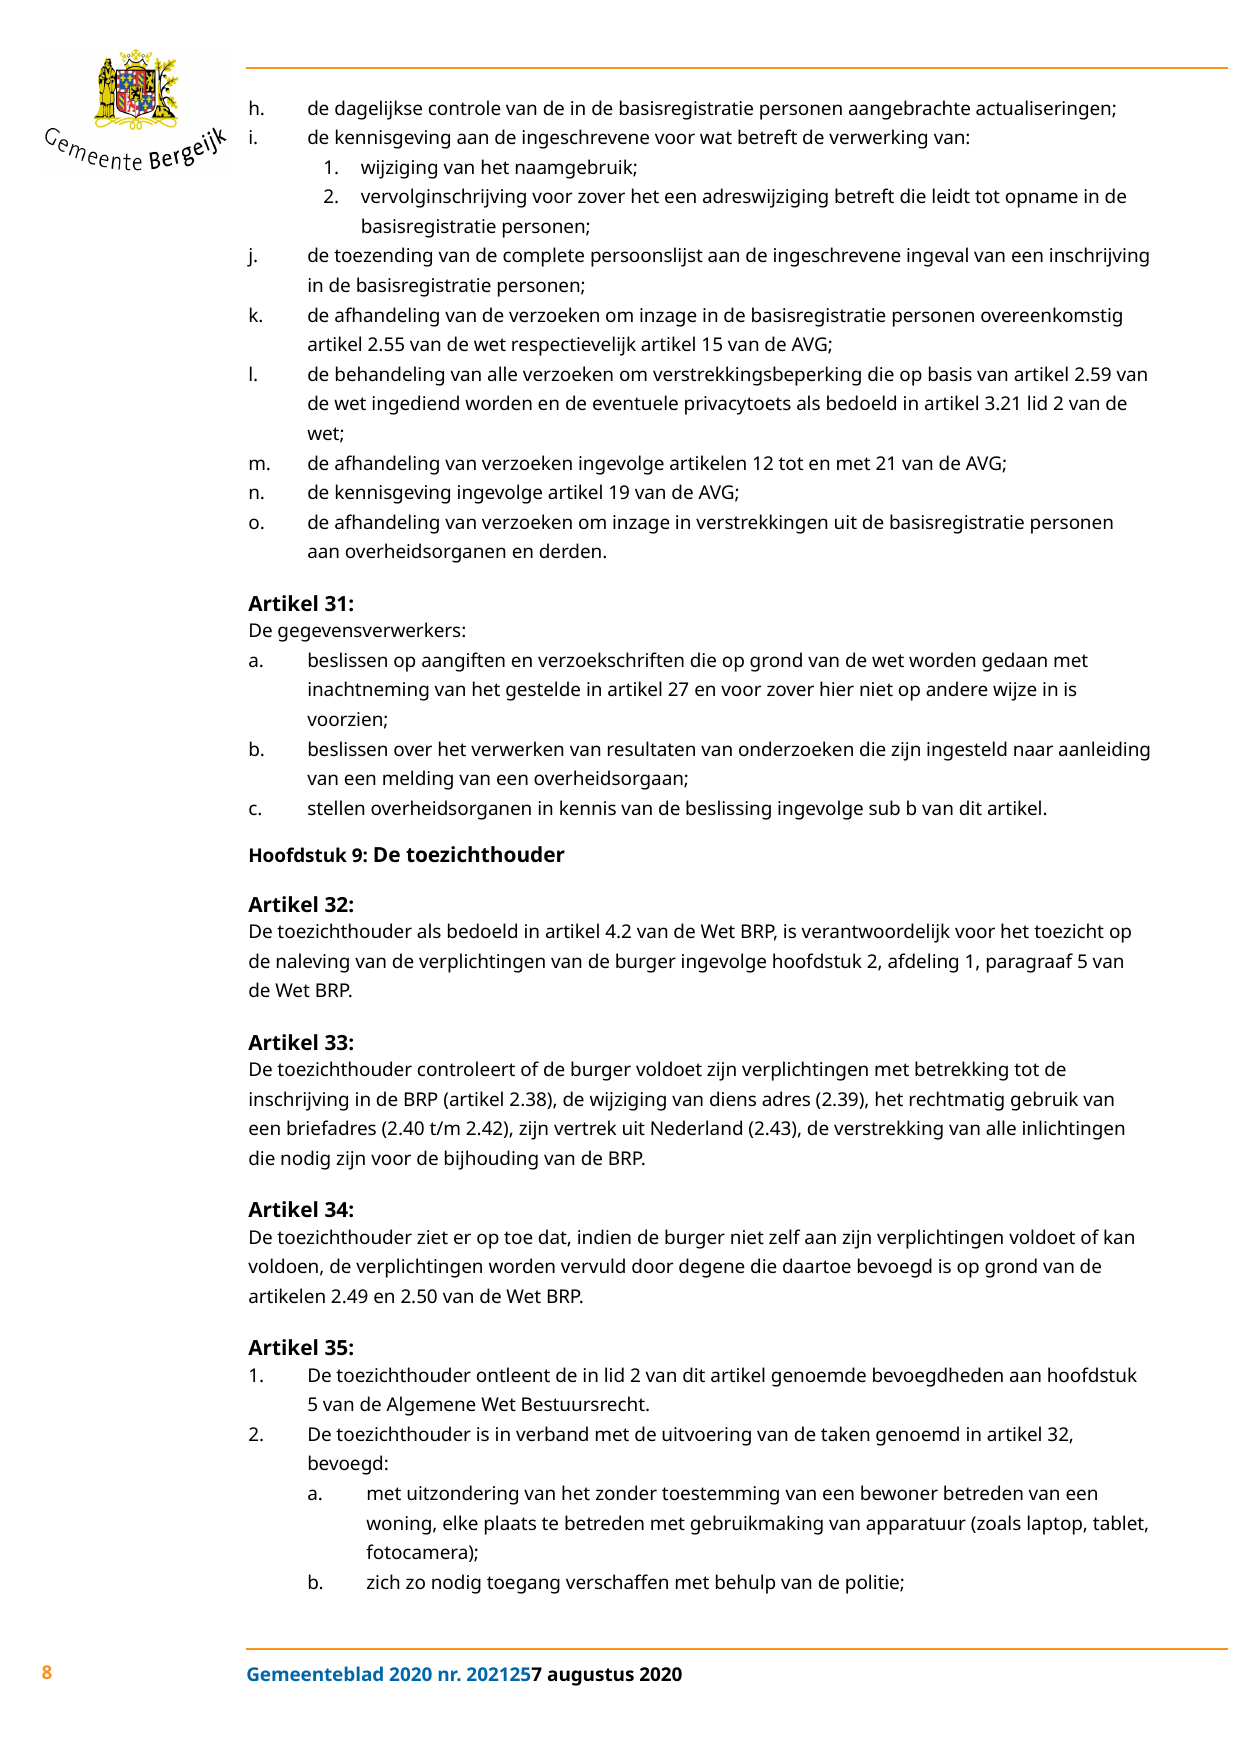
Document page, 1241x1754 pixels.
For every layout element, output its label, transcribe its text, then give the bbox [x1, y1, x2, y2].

list de afhandeling van verzoeken ingevolge artikelen 12 tot en met 21 van de AVG; [248, 450, 1152, 476]
list de afhandeling van de verzoeken om inzage in de basisregistratie personen overeenkomstig artikel 2.55 van de wet respectievelijk artikel 15 van de AVG; [248, 302, 1152, 357]
list de toezending van de complete persoonslijst aan de ingeschrevene ingeval van een inschrijving in de basisregistratie personen; [248, 243, 1152, 298]
list zich zo nodig toegang verschaffen met behulp van de politie; [307, 1569, 1152, 1595]
list de kennisgeving aan de ingeschrevene voor wat betreft de verwerking van: [248, 124, 1152, 150]
text Artikel 33: [248, 1028, 1152, 1056]
picture [41, 47, 231, 172]
list de afhandeling van verzoeken om inzage in verstrekkingen uit de basisregistratie personen aan overheidsorganen en derden. [248, 509, 1152, 564]
text Hoofdstuk 9: De toezichthouder [248, 841, 1152, 869]
list de behandeling van alle verzoeken om verstrekkingsbeperking die op basis van artikel 2.59 van de wet ingediend worden en de eventuele privacytoets als bedoeld in artikel 3.21 lid 2 van de wet; [248, 361, 1152, 446]
list vervolginschrijving voor zover het een adreswijziging betreft die leidt tot opname in de basisregistratie personen; [323, 183, 1152, 239]
list wijziging van het naamgebruik; [323, 154, 1152, 180]
text Artikel 31: [248, 589, 1152, 617]
list met uitzondering van het zonder toestemming van een bewoner betreden van een woning, elke plaats te betreden met gebruikmaking van apparatuur (zoals laptop, tablet, fotocamera); [307, 1480, 1152, 1565]
list de dagelijkse controle van de in de basisregistratie personen aangebrachte actualiseringen; [248, 95, 1152, 121]
text De toezichthouder als bedoeld in artikel 4.2 van de Wet BRP, is verantwoordelijk voor het toezicht op de naleving van de verplichtingen van de burger ingevolge hoofdstuk 2, afdeling 1, paragraaf 5 van de Wet BRP. [248, 918, 1152, 1003]
text De gegevensverwerkers: [248, 617, 1152, 643]
list beslissen over het verwerken van resultaten van onderzoeken die zijn ingesteld naar aanleiding van een melding van een overheidsorgaan; [248, 736, 1152, 791]
list De toezichthouder is in verband met de uitvoering van de taken genoemd in artikel 32, bevoegd: [248, 1421, 1152, 1476]
text De toezichthouder controleert of de burger voldoet zijn verplichtingen met betrekking tot de inschrijving in de BRP (artikel 2.38), de wijziging van diens adres (2.39), het rechtmatig gebruik van een briefadres (2.40 t/m 2.42), zijn vertrek uit Nederland (2.43), de verstrekking van alle inlichtingen die nodig zijn voor de bijhouding van de BRP. [248, 1056, 1152, 1171]
text Artikel 34: [248, 1195, 1152, 1224]
list de kennisgeving ingevolge artikel 19 van de AVG; [248, 479, 1152, 505]
list De toezichthouder ontleent de in lid 2 van dit artikel genoemde bevoegdheden aan hoofdstuk 5 van de Algemene Wet Bestuursrecht. [248, 1362, 1152, 1417]
text Artikel 35: [248, 1333, 1152, 1362]
list beslissen op aangiften en verzoekschriften die op grond van de wet worden gedaan met inachtneming van het gestelde in artikel 27 en voor zover hier niet op andere wijze in is voorzien; [248, 647, 1152, 732]
text Artikel 32: [248, 890, 1152, 918]
list stellen overheidsorganen in kennis van de beslissing ingevolge sub b van dit artikel. [248, 795, 1152, 821]
text De toezichthouder ziet er op toe dat, indien de burger niet zelf aan zijn verplichtingen voldoet of kan voldoen, de verplichtingen worden vervuld door degene die daartoe bevoegd is op grond van de artikelen 2.49 en 2.50 van de Wet BRP. [248, 1224, 1152, 1309]
